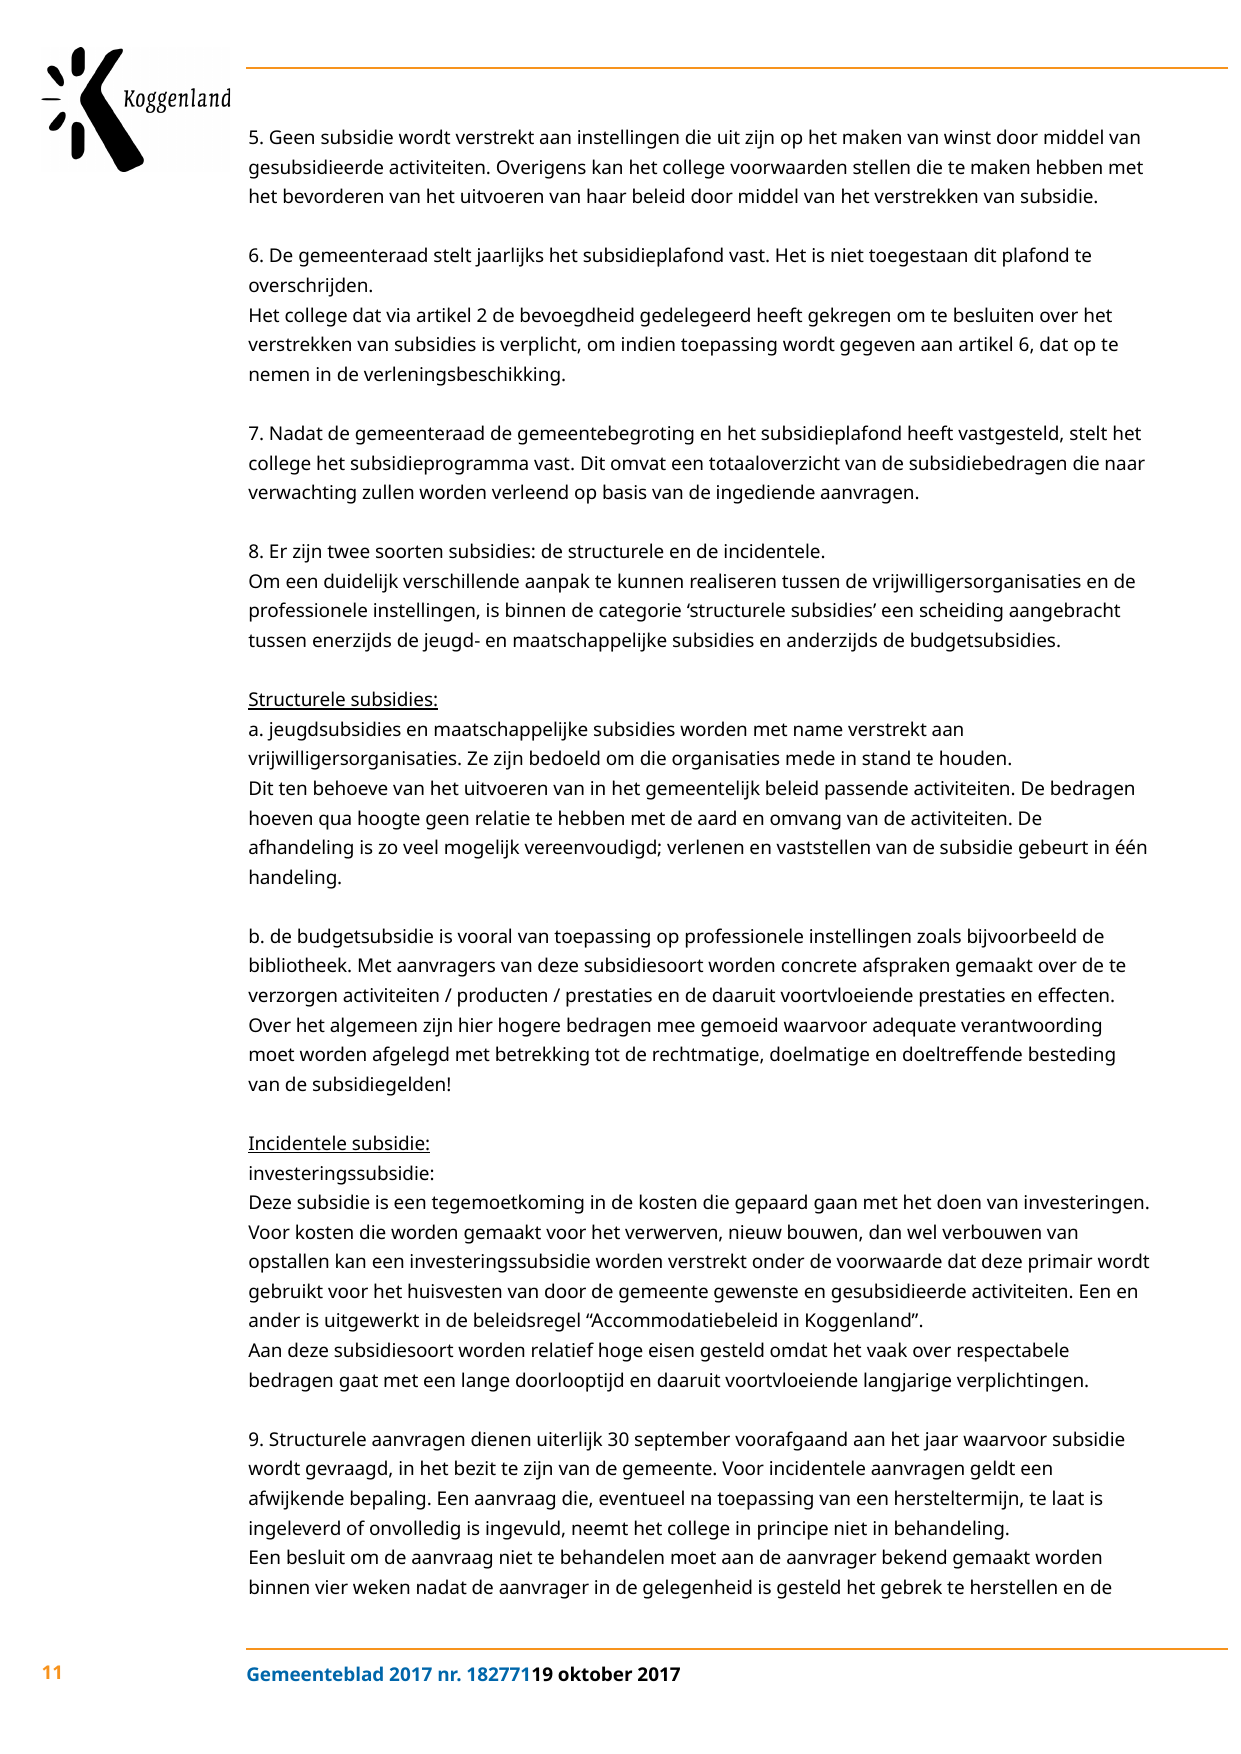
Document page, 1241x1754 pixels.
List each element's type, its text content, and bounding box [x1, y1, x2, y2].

text 9. Structurele aanvragen dienen uiterlijk 30 september voorafgaand aan het jaar waarvoor subsidie wordt gevraagd, in het bezit te zijn van de gemeente. Voor incidentele aanvragen geldt een afwijkende bepaling. Een aanvraag die, eventueel na toepassing van een hersteltermijn, te laat is ingeleverd of onvolledig is ingevuld, neemt het college in principe niet in behandeling. [248, 1426, 1152, 1541]
text 6. De gemeenteraad stelt jaarlijks het subsidieplafond vast. Het is niet toegestaan dit plafond te overschrijden. [248, 243, 1152, 298]
text 8. Er zijn twee soorten subsidies: de structurele en de incidentele. [248, 538, 1152, 564]
text investeringssubsidie: [248, 1160, 1152, 1186]
text b. de budgetsubsidie is vooral van toepassing op professionele instellingen zoals bijvoorbeeld de bibliotheek. Met aanvragers van deze subsidiesoort worden concrete afspraken gemaakt over de te verzorgen activiteiten / producten / prestaties en de daaruit voortvloeiende prestaties en effecten. Over het algemeen zijn hier hogere bedragen mee gemoeid waarvoor adequate verantwoording moet worden afgelegd met betrekking tot de rechtmatige, doelmatige en doeltreffende besteding van de subsidiegelden! [248, 923, 1152, 1097]
text Het college dat via artikel 2 de bevoegdheid gedelegeerd heeft gekregen om te besluiten over het verstrekken van subsidies is verplicht, om indien toepassing wordt gegeven aan artikel 6, dat op te nemen in de verleningsbeschikking. [248, 302, 1152, 387]
text Aan deze subsidiesoort worden relatief hoge eisen gesteld omdat het vaak over respectabele bedragen gaat met een lange doorlooptijd en daaruit voortvloeiende langjarige verplichtingen. [248, 1337, 1152, 1393]
text 7. Nadat de gemeenteraad de gemeentebegroting en het subsidieplafond heeft vastgesteld, stelt het college het subsidieprogramma vast. Dit omvat een totaaloverzicht van de subsidiebedragen die naar verwachting zullen worden verleend op basis van de ingediende aanvragen. [248, 420, 1152, 505]
text Structurele subsidies: [248, 686, 1152, 712]
text a. jeugdsubsidies en maatschappelijke subsidies worden met name verstrekt aan vrijwilligersorganisaties. Ze zijn bedoeld om die organisaties mede in stand te houden. [248, 716, 1152, 771]
picture [41, 47, 231, 172]
text Incidentele subsidie: [248, 1130, 1152, 1156]
text Deze subsidie is een tegemoetkoming in de kosten die gepaard gaan met het doen van investeringen. Voor kosten die worden gemaakt voor het verwerven, nieuw bouwen, dan wel verbouwen van opstallen kan een investeringssubsidie worden verstrekt onder de voorwaarde dat deze primair wordt gebruikt voor het huisvesten van door de gemeente gewenste en gesubsidieerde activiteiten. Een en ander is uitgewerkt in de beleidsregel “Accommodatiebeleid in Koggenland”. [248, 1189, 1152, 1333]
text 5. Geen subsidie wordt verstrekt aan instellingen die uit zijn op het maken van winst door middel van gesubsidieerde activiteiten. Overigens kan het college voorwaarden stellen die te maken hebben met het bevorderen van het uitvoeren van haar beleid door middel van het verstrekken van subsidie. [248, 124, 1152, 209]
text Een besluit om de aanvraag niet te behandelen moet aan de aanvrager bekend gemaakt worden binnen vier weken nadat de aanvrager in de gelegenheid is gesteld het gebrek te herstellen en de [248, 1544, 1152, 1600]
text Dit ten behoeve van het uitvoeren van in het gemeentelijk beleid passende activiteiten. De bedragen hoeven qua hoogte geen relatie te hebben met de aard en omvang van de activiteiten. De afhandeling is zo veel mogelijk vereenvoudigd; verlenen en vaststellen van de subsidie gebeurt in één handeling. [248, 775, 1152, 890]
text Om een duidelijk verschillende aanpak te kunnen realiseren tussen de vrijwilligersorganisaties en de professionele instellingen, is binnen de categorie ‘structurele subsidies’ een scheiding aangebracht tussen enerzijds de jeugd- en maatschappelijke subsidies en anderzijds de budgetsubsidies. [248, 568, 1152, 653]
